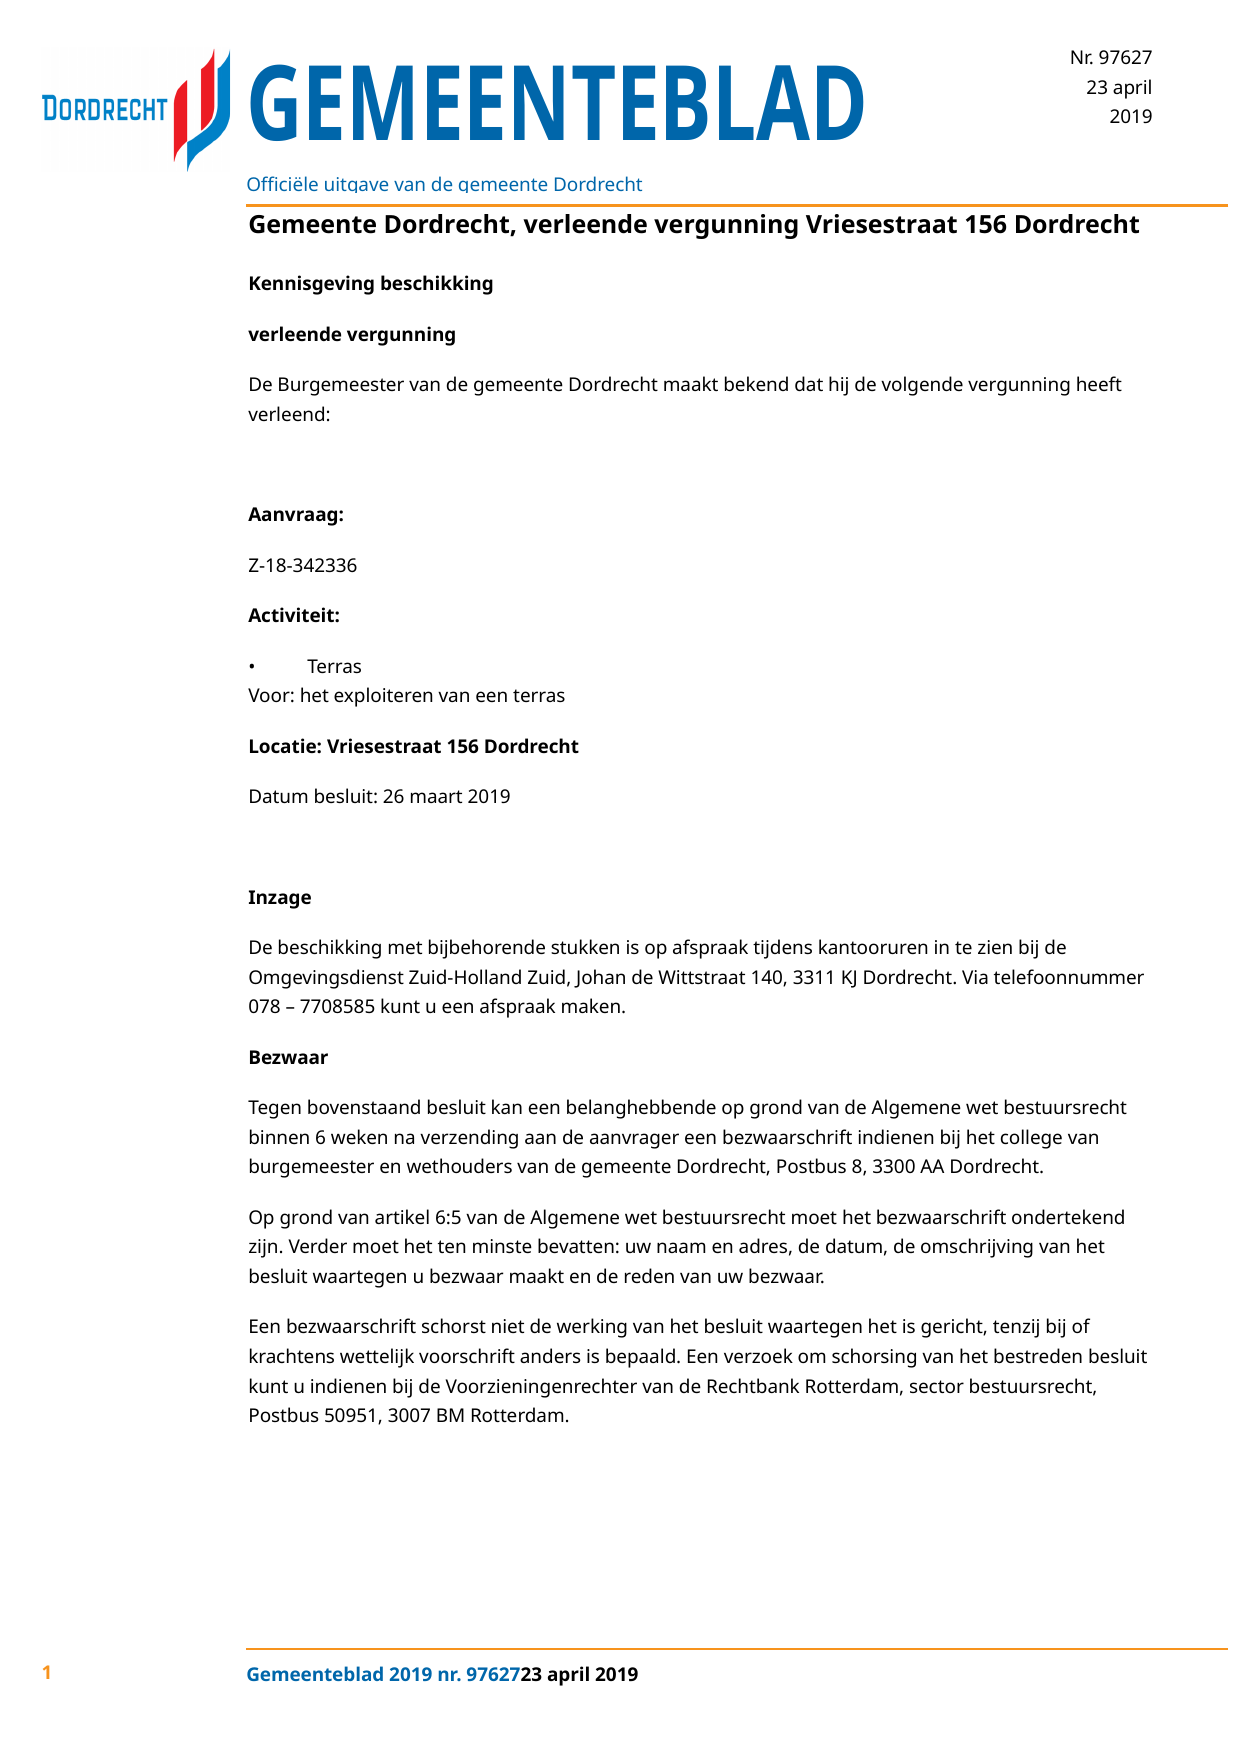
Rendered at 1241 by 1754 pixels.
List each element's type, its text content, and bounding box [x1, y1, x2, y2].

text Z-18-342336 [248, 552, 1152, 578]
text Bezwaar [248, 1044, 1152, 1070]
text Op grond van artikel 6:5 van de Algemene wet bestuursrecht moet het bezwaarschrift ondertekend zijn. Verder moet het ten minste bevatten: uw naam en adres, de datum, de omschrijving van het besluit waartegen u bezwaar maakt en de reden van uw bezwaar. [248, 1204, 1152, 1289]
text De beschikking met bijbehorende stukken is op afspraak tijdens kantooruren in te zien bij de Omgevingsdienst Zuid-Holland Zuid, Johan de Wittstraat 140, 3311 KJ Dordrecht. Via telefoonnummer 078 – 7708585 kunt u een afspraak maken. [248, 934, 1152, 1019]
picture [41, 47, 231, 172]
text Tegen bovenstaand besluit kan een belanghebbende op grond van de Algemene wet bestuursrecht binnen 6 weken na verzending aan de aanvrager een bezwaarschrift indienen bij het college van burgemeester en wethouders van de gemeente Dordrecht, Postbus 8, 3300 AA Dordrecht. [248, 1094, 1152, 1179]
text Gemeente Dordrecht, verleende vergunning Vriesestraat 156 Dordrecht [248, 207, 1152, 241]
list Terras [248, 653, 1152, 678]
text Activiteit: [248, 602, 1152, 628]
text Een bezwaarschrift schorst niet de werking van het besluit waartegen het is gericht, tenzij bij of krachtens wettelijk voorschrift anders is bepaald. Een verzoek om schorsing van het bestreden besluit kunt u indienen bij de Voorzieningenrechter van de Rechtbank Rotterdam, sector bestuursrecht, Postbus 50951, 3007 BM Rotterdam. [248, 1314, 1152, 1428]
text Voor: het exploiteren van een terras [248, 682, 1152, 708]
text Aanvraag: [248, 502, 1152, 527]
text De Burgemeester van de gemeente Dordrecht maakt bekend dat hij de volgende vergunning heeft verleend: [248, 371, 1152, 426]
text Locatie: Vriesestraat 156 Dordrecht [248, 733, 1152, 758]
text Datum besluit: 26 maart 2019 [248, 783, 1152, 809]
text Inzage [248, 884, 1152, 910]
text Kennisgeving beschikking [248, 270, 1152, 296]
text verleende vergunning [248, 321, 1152, 346]
